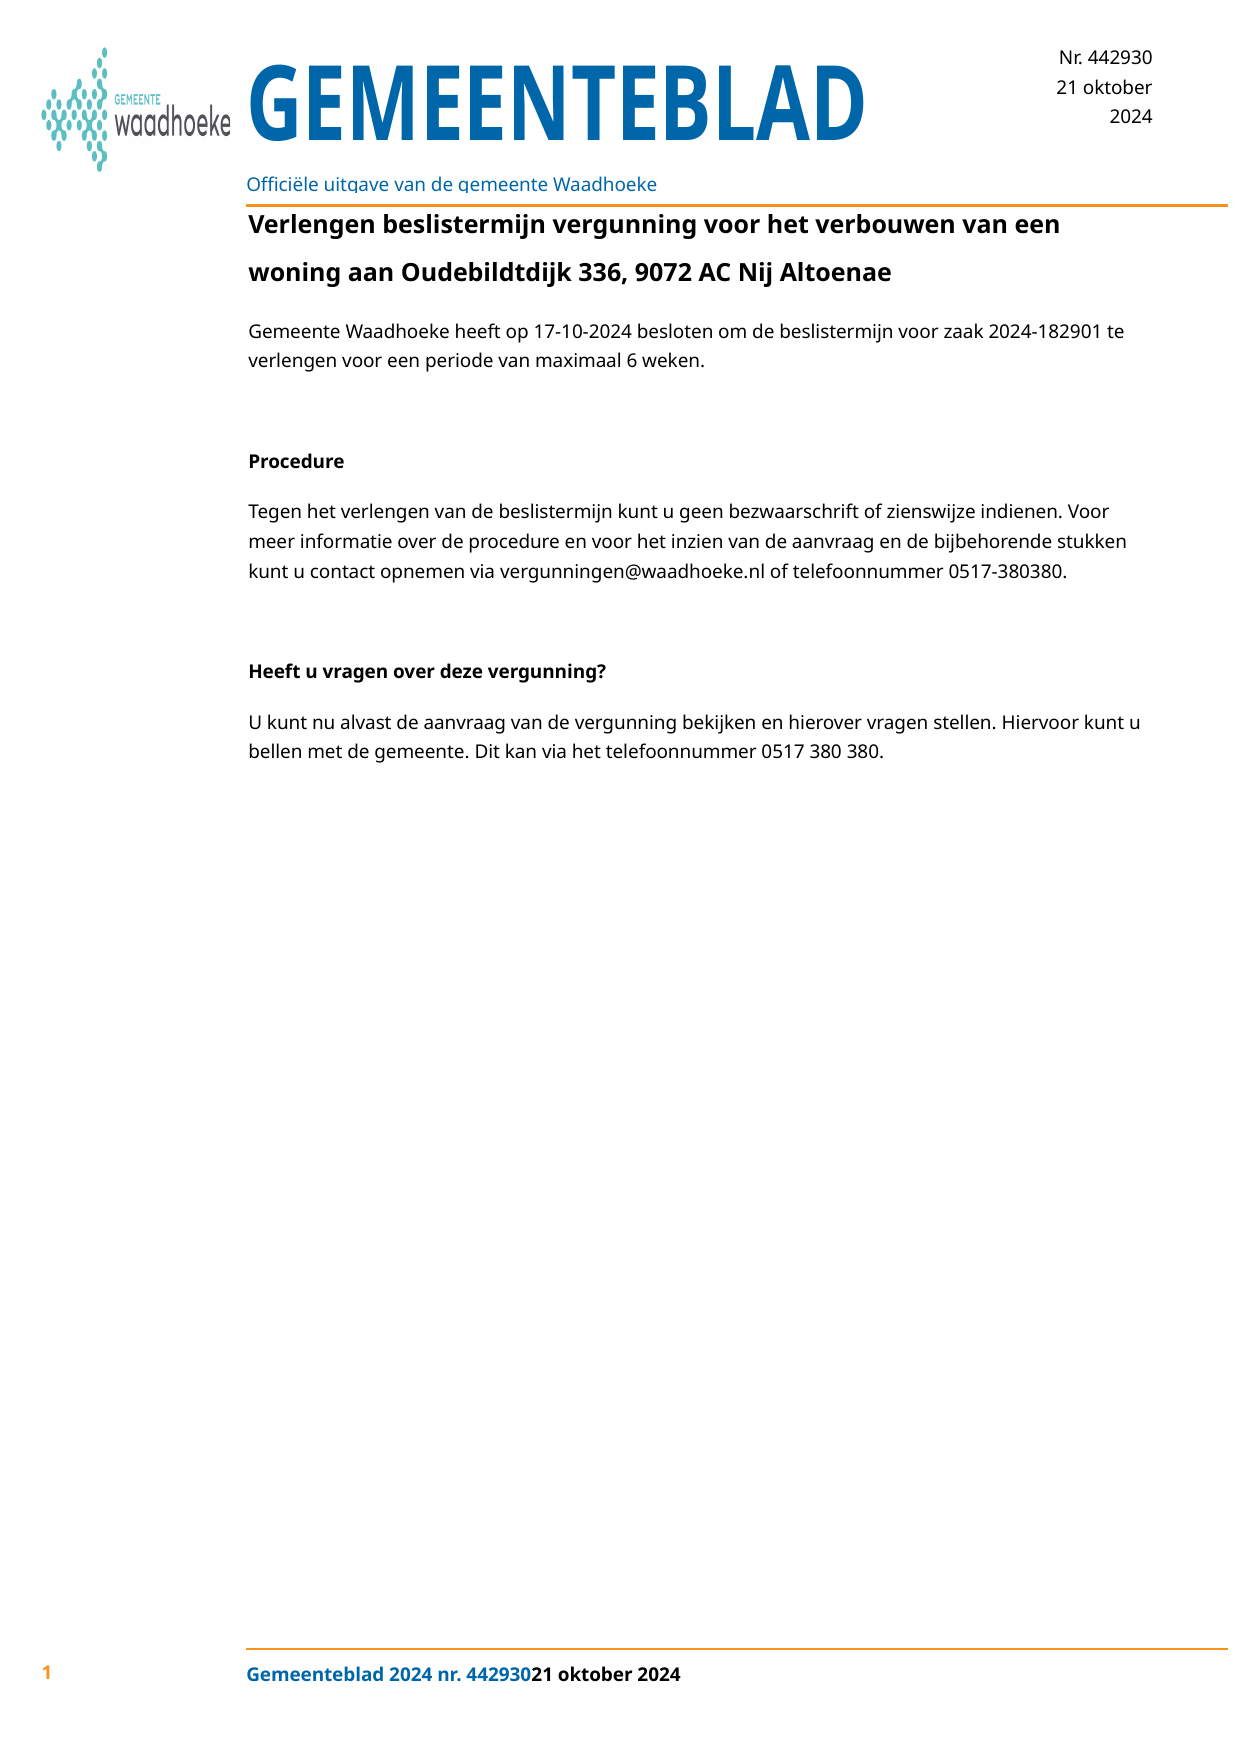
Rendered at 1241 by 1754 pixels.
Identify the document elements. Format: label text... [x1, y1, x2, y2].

text Gemeente Waadhoeke heeft op 17-10-2024 besloten om de beslistermijn voor zaak 2024-182901 te verlengen voor een periode van maximaal 6 weken. [248, 318, 1152, 373]
text Heeft u vragen over deze vergunning? [248, 659, 1152, 684]
picture [41, 47, 231, 172]
text Procedure [248, 448, 1152, 474]
text Verlengen beslistermijn vergunning voor het verbouwen van een woning aan Oudebildtdijk 336, 9072 AC Nij Altoenae [248, 207, 1152, 288]
text Tegen het verlengen van de beslistermijn kunt u geen bezwaarschrift of zienswijze indienen. Voor meer informatie over de procedure en voor het inzien van de aanvraag en de bijbehorende stukken kunt u contact opnemen via vergunningen@waadhoeke.nl of telefoonnummer 0517-380380. [248, 499, 1152, 584]
text U kunt nu alvast de aanvraag van de vergunning bekijken en hierover vragen stellen. Hiervoor kunt u bellen met de gemeente. Dit kan via het telefoonnummer 0517 380 380. [248, 709, 1152, 764]
